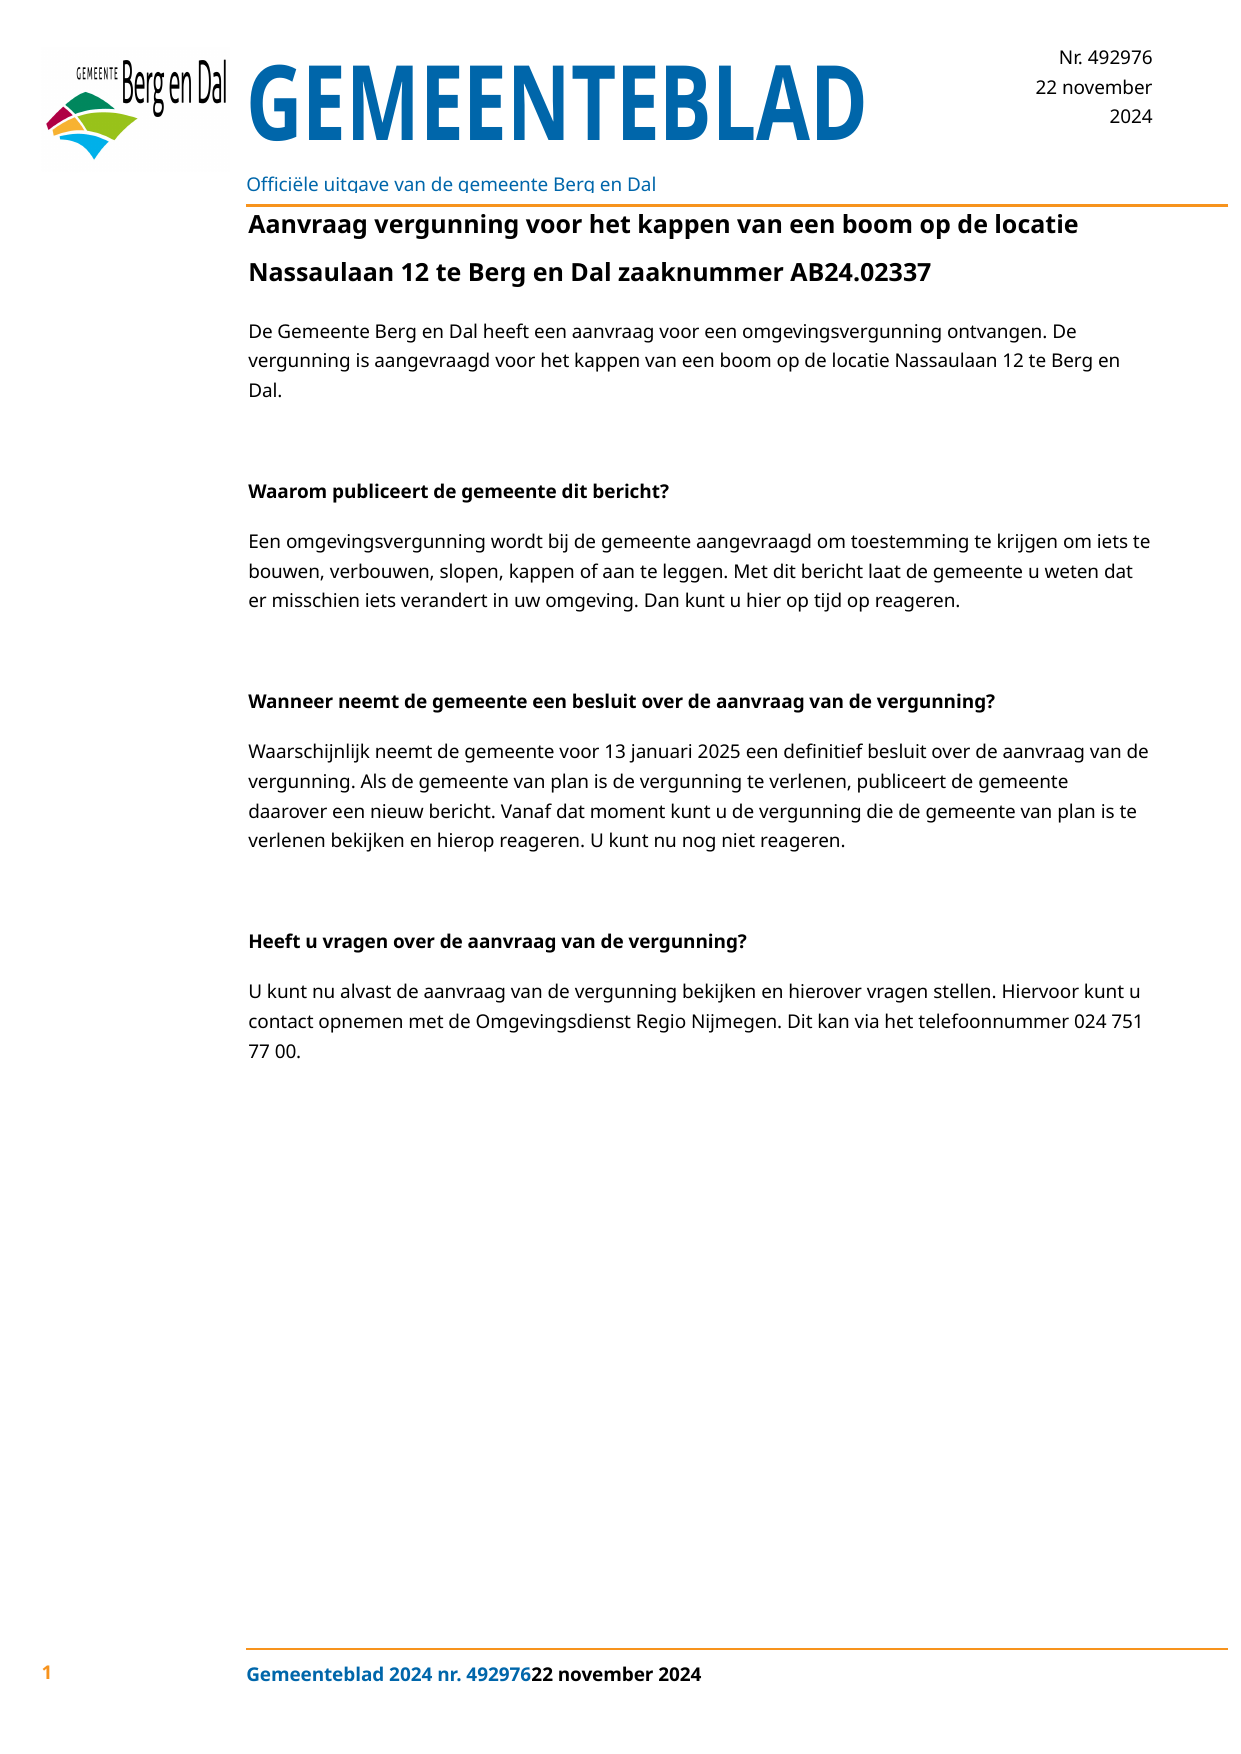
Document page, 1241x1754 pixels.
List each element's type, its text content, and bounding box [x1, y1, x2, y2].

picture [41, 47, 231, 172]
text Een omgevingsvergunning wordt bij de gemeente aangevraagd om toestemming te krijgen om iets te bouwen, verbouwen, slopen, kappen of aan te leggen. Met dit bericht laat de gemeente u weten dat er misschien iets verandert in uw omgeving. Dan kunt u hier op tijd op reageren. [248, 528, 1152, 613]
text De Gemeente Berg en Dal heeft een aanvraag voor een omgevingsvergunning ontvangen. De vergunning is aangevraagd voor het kappen van een boom op de locatie Nassaulaan 12 te Berg en Dal. [248, 318, 1152, 403]
text Waarschijnlijk neemt de gemeente voor 13 januari 2025 een definitief besluit over de aanvraag van de vergunning. Als de gemeente van plan is de vergunning te verlenen, publiceert de gemeente daarover een nieuw bericht. Vanaf dat moment kunt u de vergunning die de gemeente van plan is te verlenen bekijken en hierop reageren. U kunt nu nog niet reageren. [248, 739, 1152, 853]
text Heeft u vragen over de aanvraag van de vergunning? [248, 928, 1152, 954]
text Wanneer neemt de gemeente een besluit over de aanvraag van de vergunning? [248, 688, 1152, 714]
text U kunt nu alvast de aanvraag van de vergunning bekijken en hierover vragen stellen. Hiervoor kunt u contact opnemen met de Omgevingsdienst Regio Nijmegen. Dit kan via het telefoonnummer 024 751 77 00. [248, 979, 1152, 1064]
text Waarom publiceert de gemeente dit bericht? [248, 478, 1152, 504]
text Aanvraag vergunning voor het kappen van een boom op de locatie Nassaulaan 12 te Berg en Dal zaaknummer AB24.02337 [248, 207, 1152, 288]
